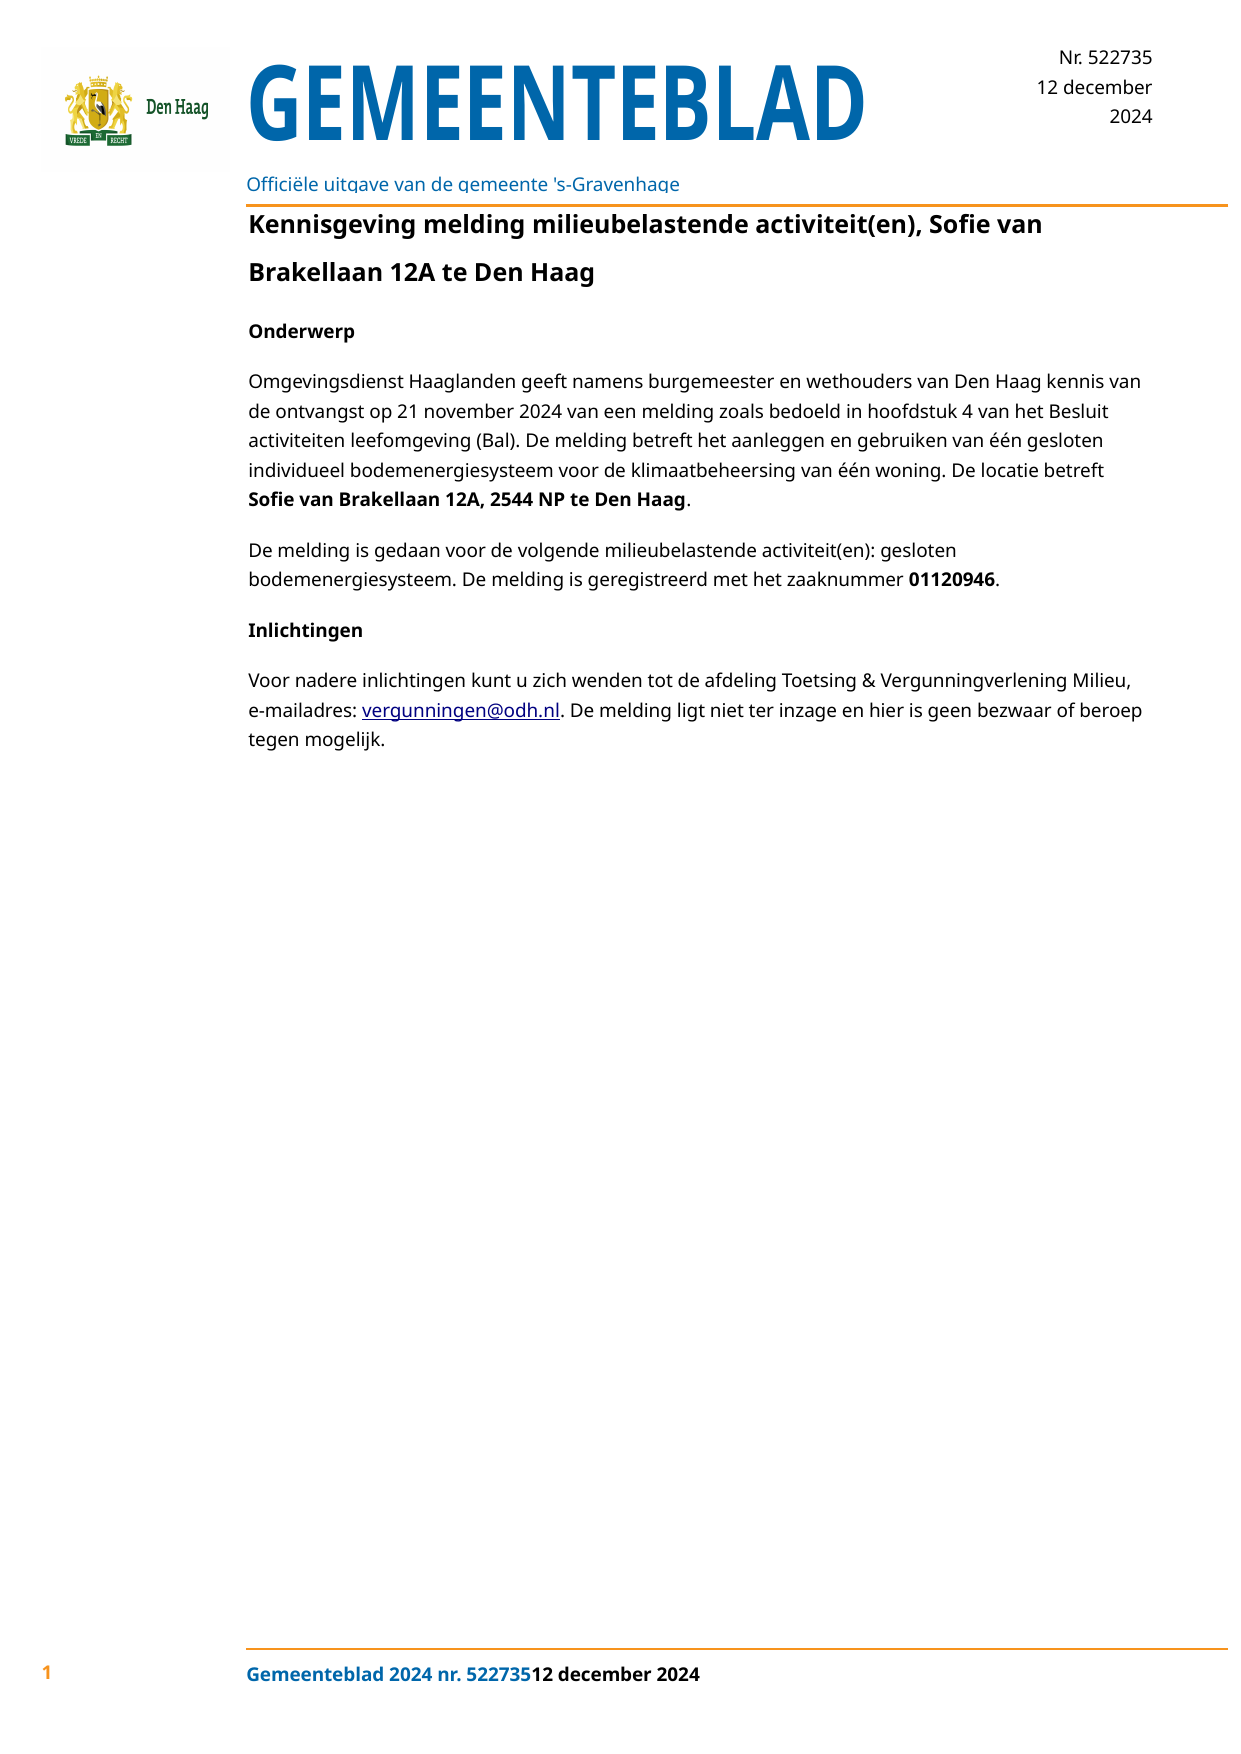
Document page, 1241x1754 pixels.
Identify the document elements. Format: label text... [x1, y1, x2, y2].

text Inlichtingen [248, 617, 1152, 643]
text Voor nadere inlichtingen kunt u zich wenden tot de afdeling Toetsing & Vergunningverlening Milieu, e-mailadres: vergunningen@odh.nl. De melding ligt niet ter inzage en hier is geen bezwaar of beroep tegen mogelijk. [248, 667, 1152, 752]
text Onderwerp [248, 318, 1152, 344]
text De melding is gedaan voor de volgende milieubelastende activiteit(en): gesloten bodemenergiesysteem. De melding is geregistreerd met het zaaknummer 01120946. [248, 537, 1152, 592]
text Omgevingsdienst Haaglanden geeft namens burgemeester en wethouders van Den Haag kennis van de ontvangst op 21 november 2024 van een melding zoals bedoeld in hoofdstuk 4 van het Besluit activiteiten leefomgeving (Bal). De melding betreft het aanleggen en gebruiken van één gesloten individueel bodemenergiesysteem voor de klimaatbeheersing van één woning. De locatie betreft Sofie van Brakellaan 12A, 2544 NP te Den Haag. [248, 368, 1152, 512]
picture [41, 47, 231, 172]
text Kennisgeving melding milieubelastende activiteit(en), Sofie van Brakellaan 12A te Den Haag [248, 207, 1152, 288]
